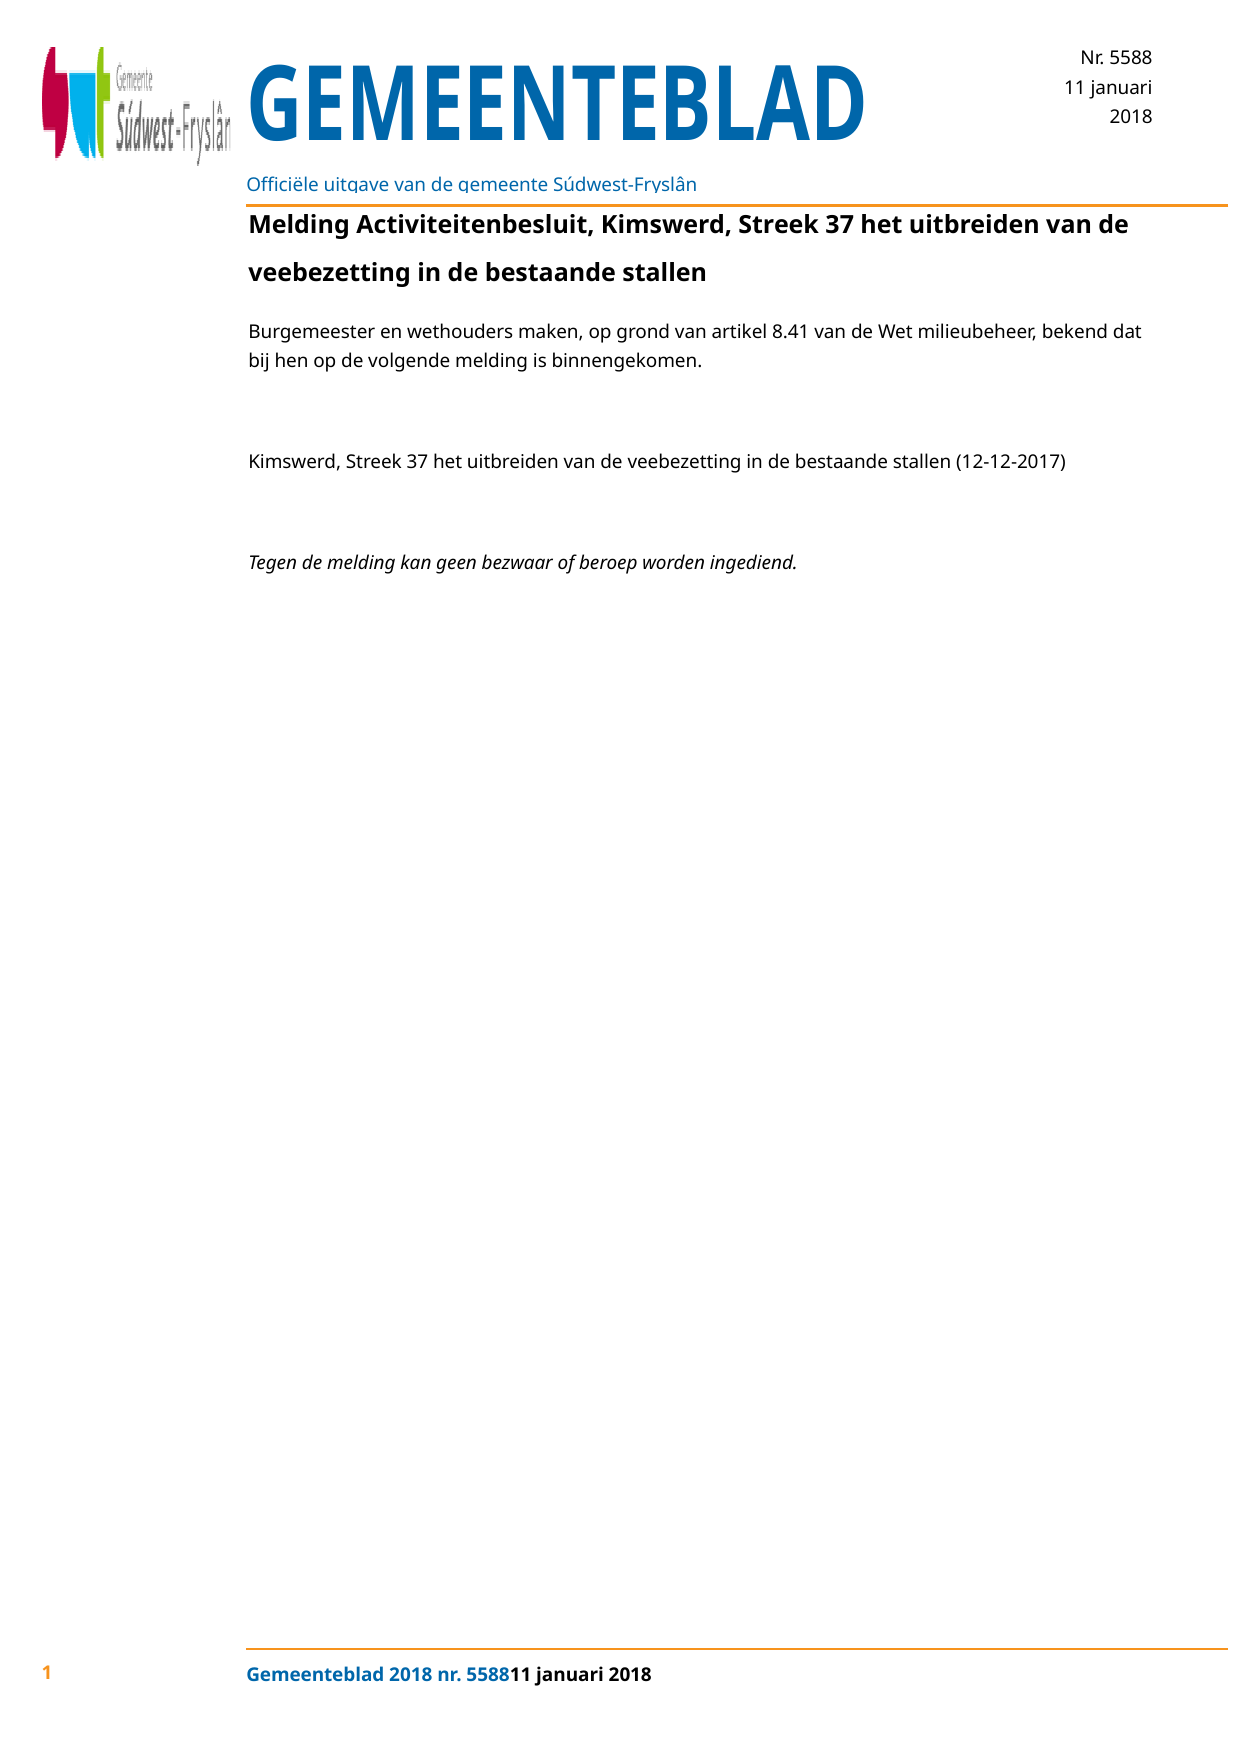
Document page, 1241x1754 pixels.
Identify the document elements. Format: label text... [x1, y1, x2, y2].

text Kimswerd, Streek 37 het uitbreiden van de veebezetting in de bestaande stallen (12-12-2017) [248, 448, 1152, 474]
text Burgemeester en wethouders maken, op grond van artikel 8.41 van de Wet milieubeheer, bekend dat bij hen op de volgende melding is binnengekomen. [248, 318, 1152, 373]
text Melding Activiteitenbesluit, Kimswerd, Streek 37 het uitbreiden van de veebezetting in de bestaande stallen [248, 207, 1152, 288]
picture [41, 47, 231, 172]
text Tegen de melding kan geen bezwaar of beroep worden ingediend. [248, 549, 1152, 575]
